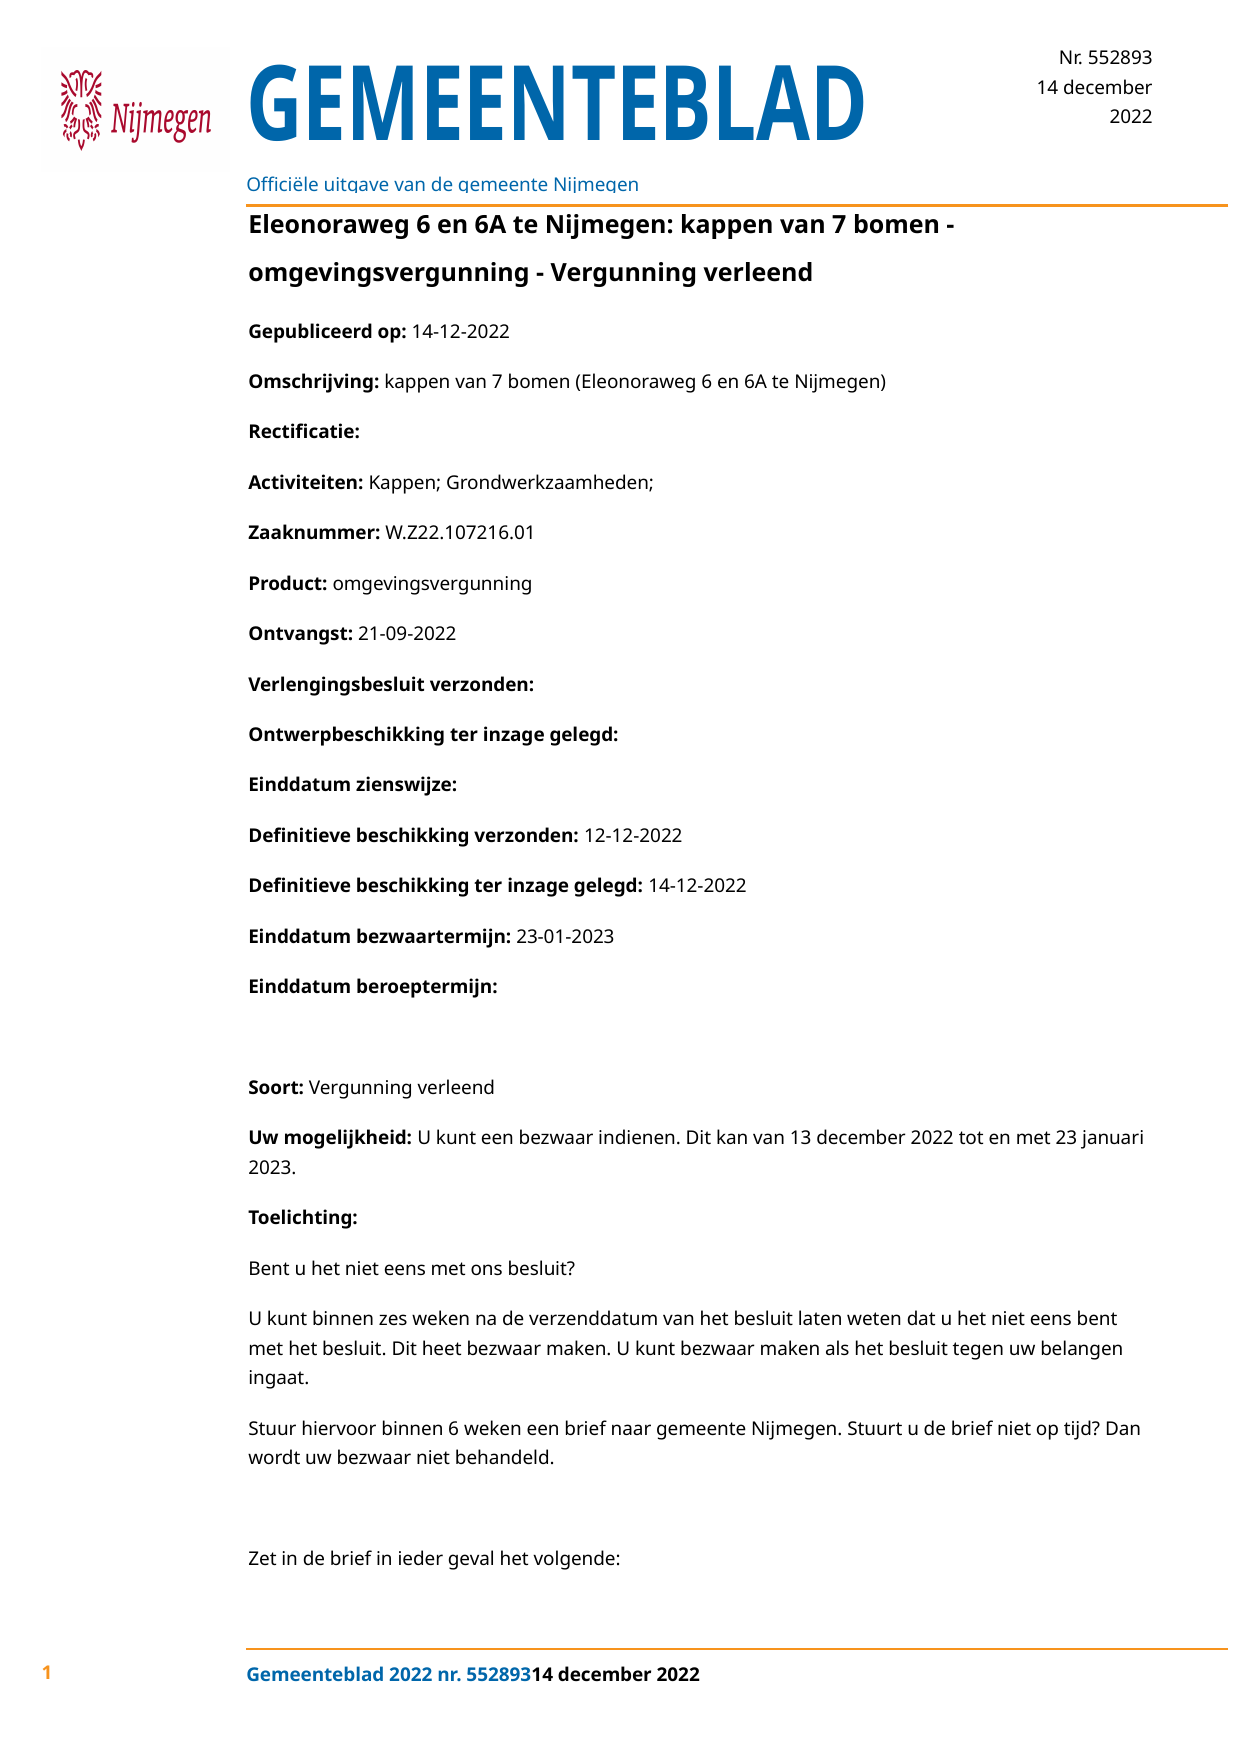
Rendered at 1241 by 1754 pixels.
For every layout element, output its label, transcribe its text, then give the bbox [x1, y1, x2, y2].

text Einddatum beroeptermijn: [248, 973, 1152, 999]
text Toelichting: [248, 1204, 1152, 1230]
text Stuur hiervoor binnen 6 weken een brief naar gemeente Nijmegen. Stuurt u de brief niet op tijd? Dan wordt uw bezwaar niet behandeld. [248, 1415, 1152, 1470]
text Einddatum bezwaartermijn: 23-01-2023 [248, 923, 1152, 949]
text Product: omgevingsvergunning [248, 570, 1152, 596]
text Gepubliceerd op: 14-12-2022 [248, 318, 1152, 344]
text Uw mogelijkheid: U kunt een bezwaar indienen. Dit kan van 13 december 2022 tot en met 23 januari 2023. [248, 1124, 1152, 1180]
text Definitieve beschikking verzonden: 12-12-2022 [248, 822, 1152, 848]
text Soort: Vergunning verleend [248, 1074, 1152, 1100]
text U kunt binnen zes weken na de verzenddatum van het besluit laten weten dat u het niet eens bent met het besluit. Dit heet bezwaar maken. U kunt bezwaar maken als het besluit tegen uw belangen ingaat. [248, 1305, 1152, 1390]
text Zet in de brief in ieder geval het volgende: [248, 1545, 1152, 1571]
text Activiteiten: Kappen; Grondwerkzaamheden; [248, 469, 1152, 495]
picture [41, 47, 231, 172]
text Einddatum zienswijze: [248, 772, 1152, 797]
text Ontvangst: 21-09-2022 [248, 620, 1152, 646]
text Zaaknummer: W.Z22.107216.01 [248, 519, 1152, 545]
text Rectificatie: [248, 419, 1152, 444]
text Eleonoraweg 6 en 6A te Nijmegen: kappen van 7 bomen - omgevingsvergunning - Vergunning verleend [248, 207, 1152, 288]
text Bent u het niet eens met ons besluit? [248, 1255, 1152, 1281]
text Definitieve beschikking ter inzage gelegd: 14-12-2022 [248, 872, 1152, 898]
text Verlengingsbesluit verzonden: [248, 671, 1152, 697]
text Ontwerpbeschikking ter inzage gelegd: [248, 721, 1152, 747]
text Omschrijving: kappen van 7 bomen (Eleonoraweg 6 en 6A te Nijmegen) [248, 368, 1152, 394]
